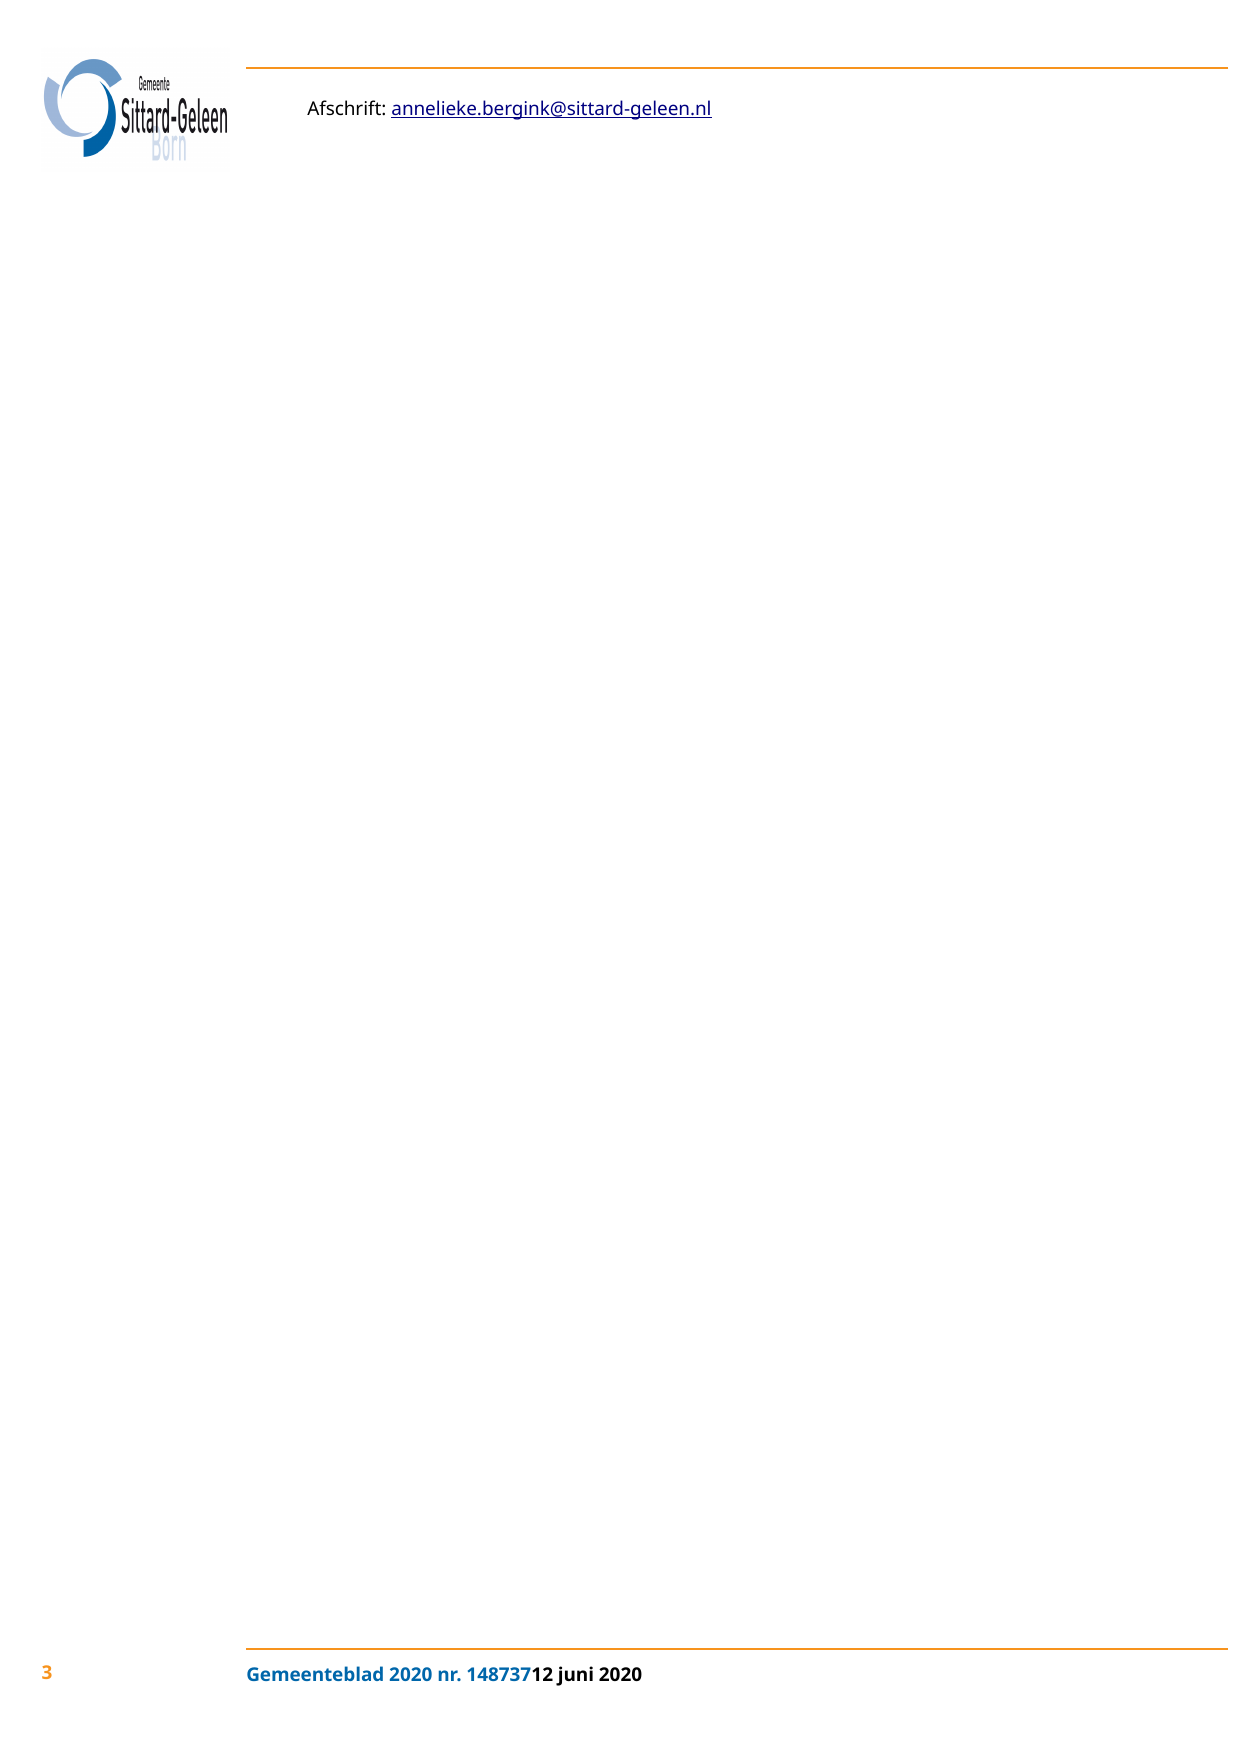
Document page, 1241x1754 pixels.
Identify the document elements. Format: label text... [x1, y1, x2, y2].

picture [41, 47, 231, 172]
list Afschrift: annelieke.bergink@sittard-geleen.nl [248, 95, 1152, 121]
